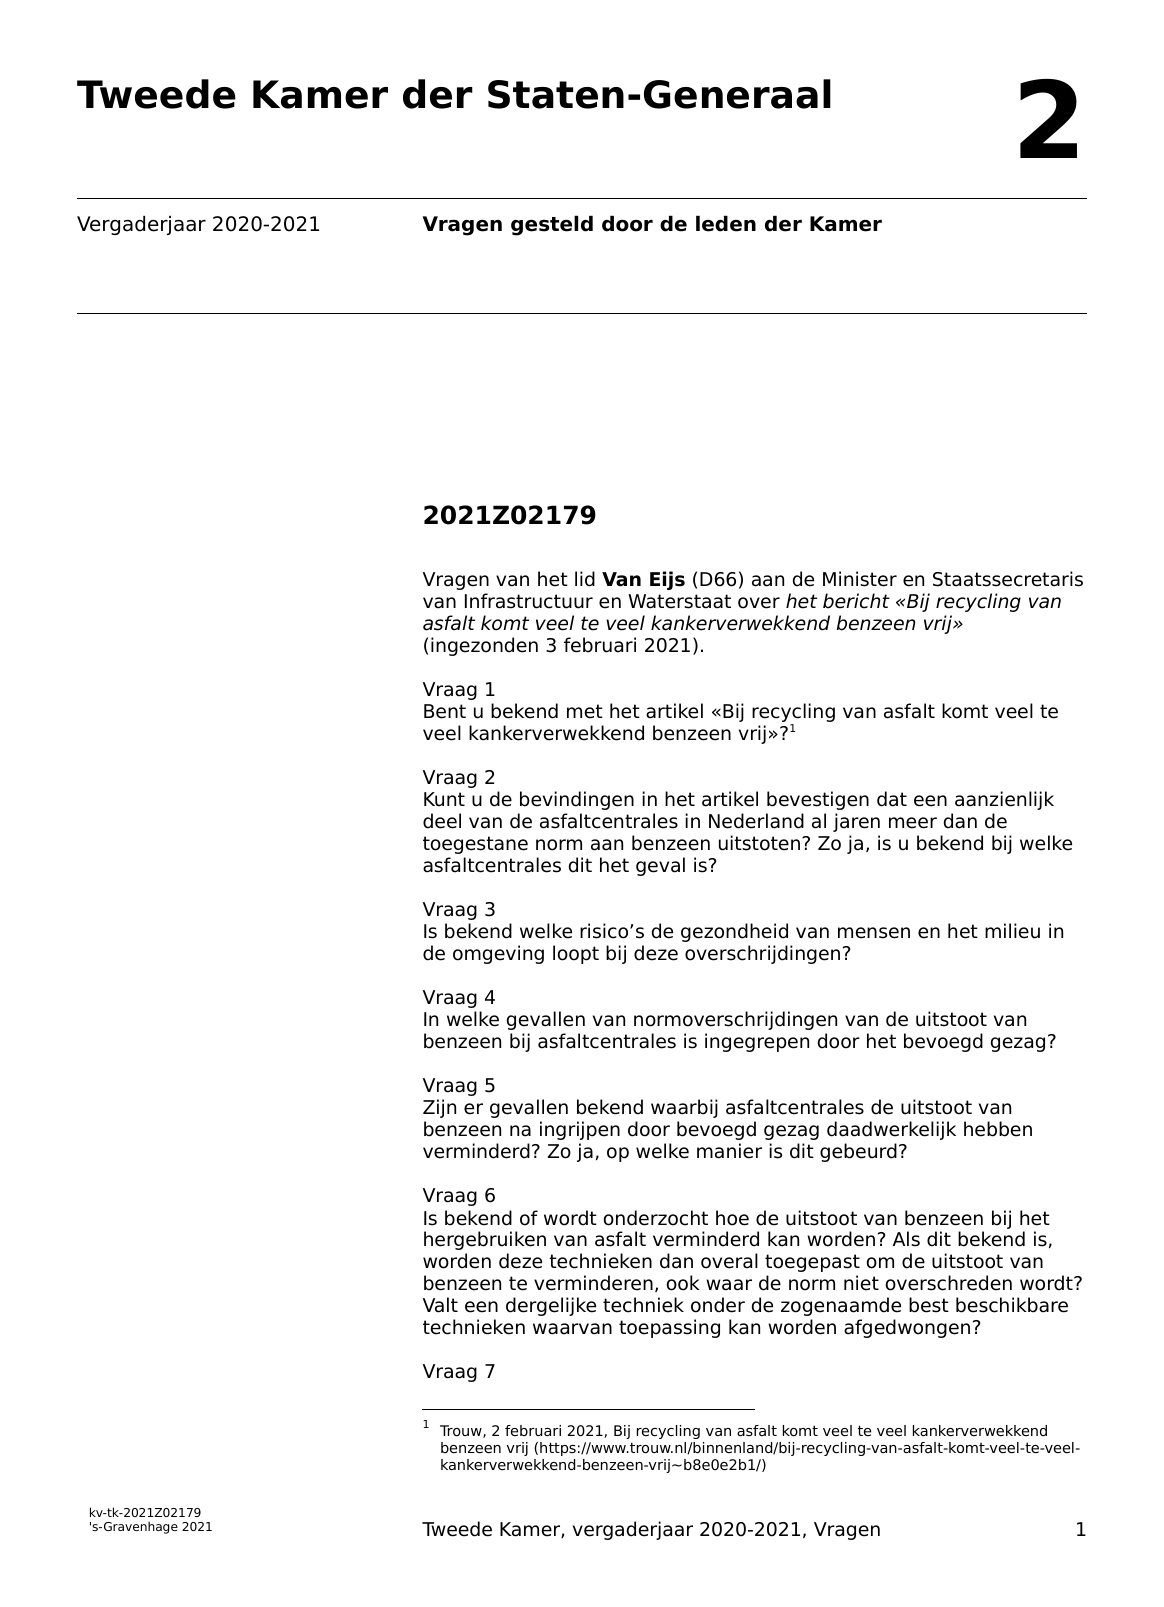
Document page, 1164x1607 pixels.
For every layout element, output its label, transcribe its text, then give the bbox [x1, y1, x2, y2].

text Is bekend of wordt onderzocht hoe de uitstoot van benzeen bij het hergebruiken van asfalt verminderd kan worden? Als dit bekend is, worden deze technieken dan overal toegepast om de uitstoot van benzeen te verminderen, ook waar de norm niet overschreden wordt? Valt een dergelijke techniek onder de zogenaamde best beschikbare technieken waarvan toepassing kan worden afgedwongen? [422, 1207, 1087, 1339]
table_cell Vragen gesteld door de leden der Kamer [422, 199, 1087, 313]
text In welke gevallen van normoverschrijdingen van de uitstoot van benzeen bij asfaltcentrales is ingegrepen door het bevoegd gezag? [422, 1009, 1087, 1053]
text Vraag 5 [422, 1075, 1087, 1097]
text Vraag 6 [422, 1185, 1087, 1207]
text Kunt u de bevindingen in het artikel bevestigen dat een aanzienlijk deel van de asfaltcentrales in Nederland al jaren meer dan de toegestane norm aan benzeen uitstoten? Zo ja, is u bekend bij welke asfaltcentrales dit het geval is? [422, 789, 1087, 877]
text Vragen van het lid Van Eijs (D66) aan de Minister en Staatssecretaris van Infrastructuur en Waterstaat over het bericht «Bij recycling van asfalt komt veel te veel kankerverwekkend benzeen vrij» (ingezonden 3 februari 2021). [422, 569, 1087, 657]
text Bent u bekend met het artikel «Bij recycling van asfalt komt veel te veel kankerverwekkend benzeen vrij»? [422, 701, 1087, 745]
table_cell Vergaderjaar 2020-2021 [77, 199, 422, 313]
text Trouw, 2 februari 2021, Bij recycling van asfalt komt veel te veel kankerverwekkend benzeen vrij (https://www.trouw.nl/binnenland/bij-recycling-van-asfalt-komt-veel-te-veel-kankerverwekkend-benzeen-vrij~b8e0e2b1/) [422, 1418, 1087, 1474]
table_header Tweede Kamer der Staten-Generaal [77, 59, 886, 198]
text kv-tk-2021Z02179 [88, 1506, 323, 1520]
text Vraag 1 [422, 679, 1087, 701]
text Is bekend welke risico’s de gezondheid van mensen en het milieu in de omgeving loopt bij deze overschrijdingen? [422, 921, 1087, 965]
text 2021Z02179 [422, 501, 1087, 531]
table_header 2 [886, 59, 1087, 198]
text Vraag 2 [422, 767, 1087, 789]
text Vraag 7 [422, 1361, 1087, 1383]
text Vraag 4 [422, 987, 1087, 1009]
text Zijn er gevallen bekend waarbij asfaltcentrales de uitstoot van benzeen na ingrijpen door bevoegd gezag daadwerkelijk hebben verminderd? Zo ja, op welke manier is dit gebeurd? [422, 1097, 1087, 1163]
text Vraag 3 [422, 899, 1087, 921]
text 's-Gravenhage 2021 [88, 1520, 323, 1534]
